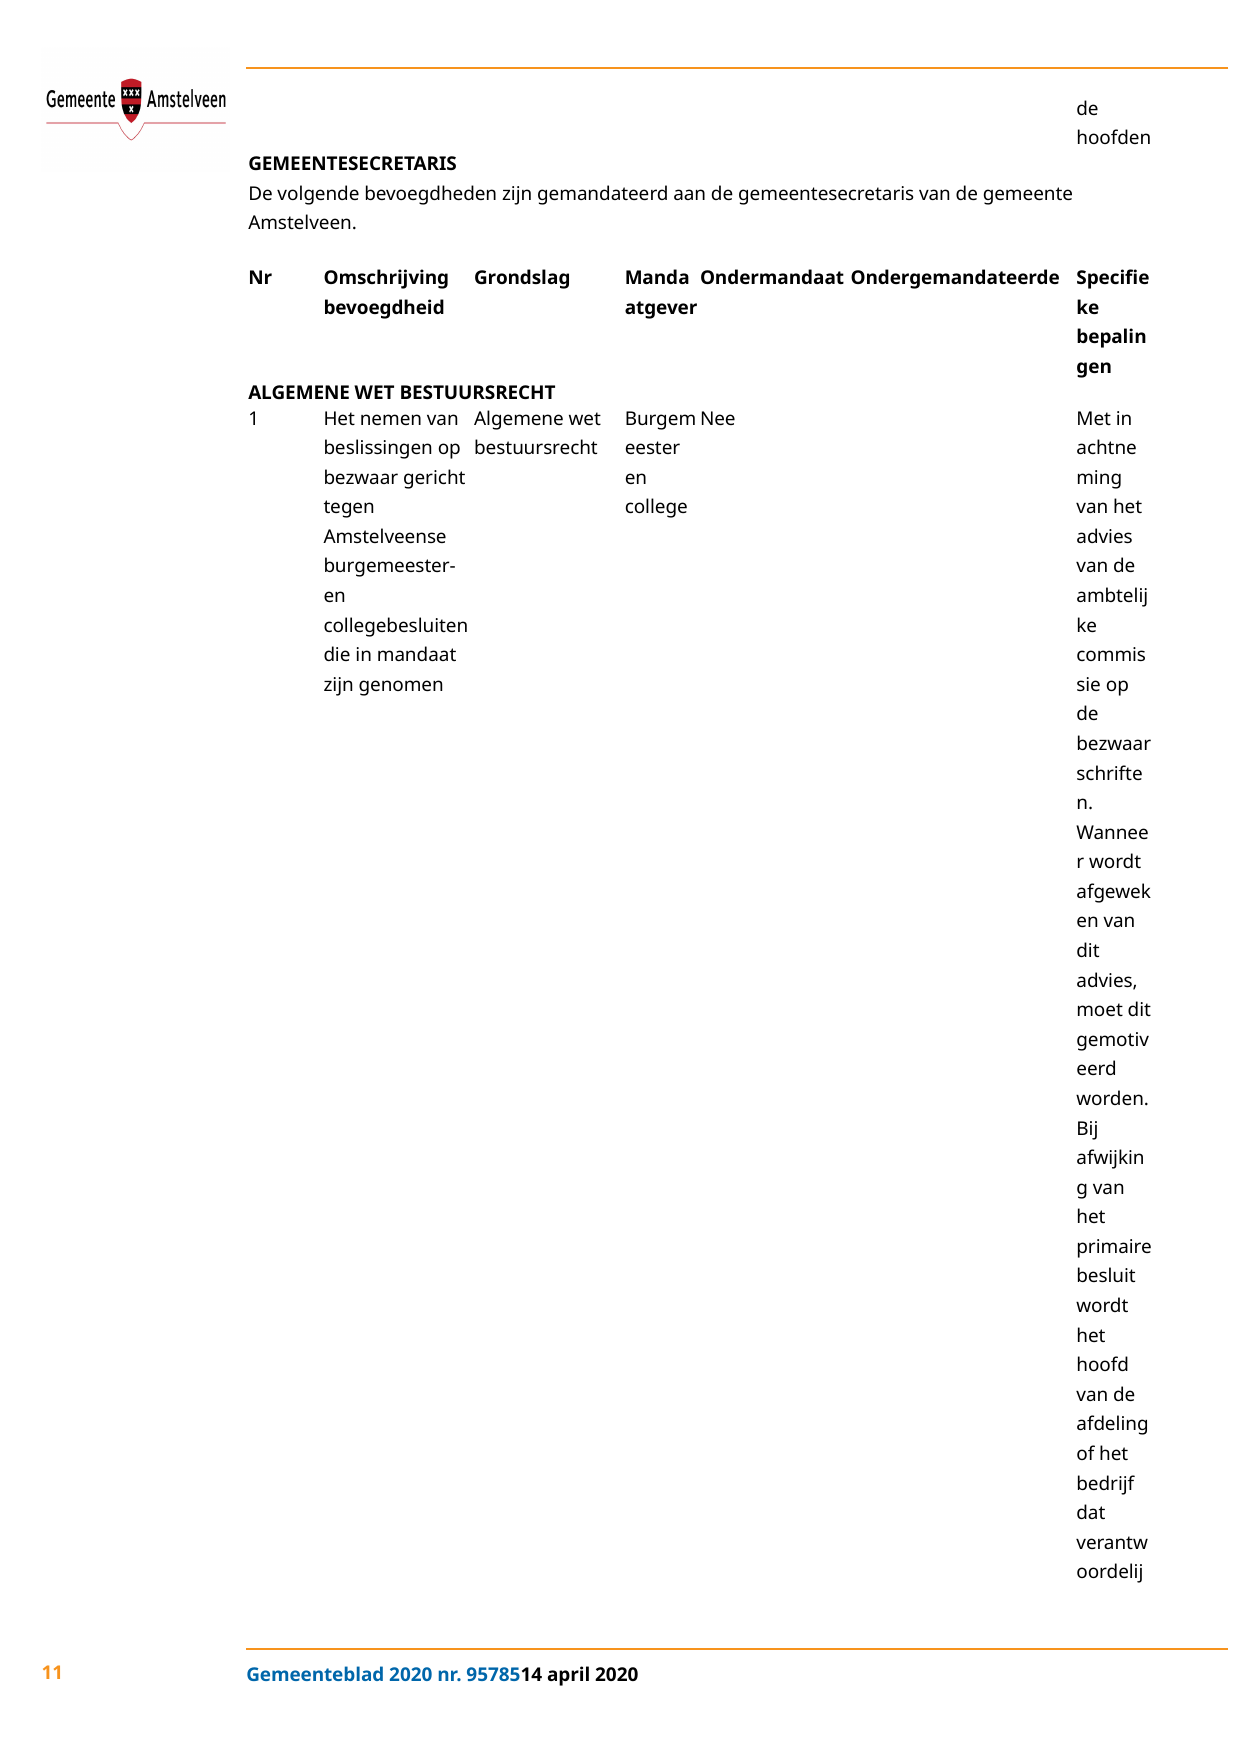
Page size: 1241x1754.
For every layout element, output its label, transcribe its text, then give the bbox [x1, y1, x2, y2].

table_cell Ondermandaat [700, 265, 850, 379]
table_cell Algemene wet bestuursrecht [474, 405, 624, 1584]
table_cell Grondslag [474, 265, 624, 379]
table_cell [850, 405, 1076, 1584]
table_cell Ondergemandateerde [850, 265, 1076, 379]
table_cell Burgemeester en college [625, 405, 700, 1584]
picture [41, 47, 231, 172]
table_cell Nee [700, 405, 850, 1584]
table_cell Het nemen van beslissingen op bezwaar gericht tegen Amstelveense burgemeester- en collegebesluiten die in mandaat zijn genomen [323, 405, 474, 1584]
table_cell 1 [248, 405, 323, 1584]
table_cell Nr [248, 265, 323, 379]
table_cell [248, 95, 323, 150]
table_cell Mandaatgever [625, 265, 700, 379]
table_cell [850, 95, 1076, 150]
table_cell ALGEMENE WET BESTUURSRECHT [248, 379, 1152, 405]
table_cell [625, 95, 700, 150]
table_cell [474, 95, 624, 150]
table_cell [323, 95, 474, 150]
table_cell Met in achtneming van het advies van de ambtelijke commissie op de bezwaarschriften. Wanneer wordt afgeweken van dit advies, moet dit gemotiveerd worden. Bij afwijking van het primaire besluit wordt het hoofd van de afdeling of het bedrijf dat verantwoordelij [1076, 405, 1152, 1584]
table_cell de hoofden [1076, 95, 1152, 150]
table_cell Specifieke bepalingen [1076, 265, 1152, 379]
table_cell Omschrijving bevoegdheid [323, 265, 474, 379]
table_cell [700, 95, 850, 150]
table_cell GEMEENTESECRETARIS De volgende bevoegdheden zijn gemandateerd aan de gemeentesecretaris van de gemeente Amstelveen. [248, 150, 1152, 264]
